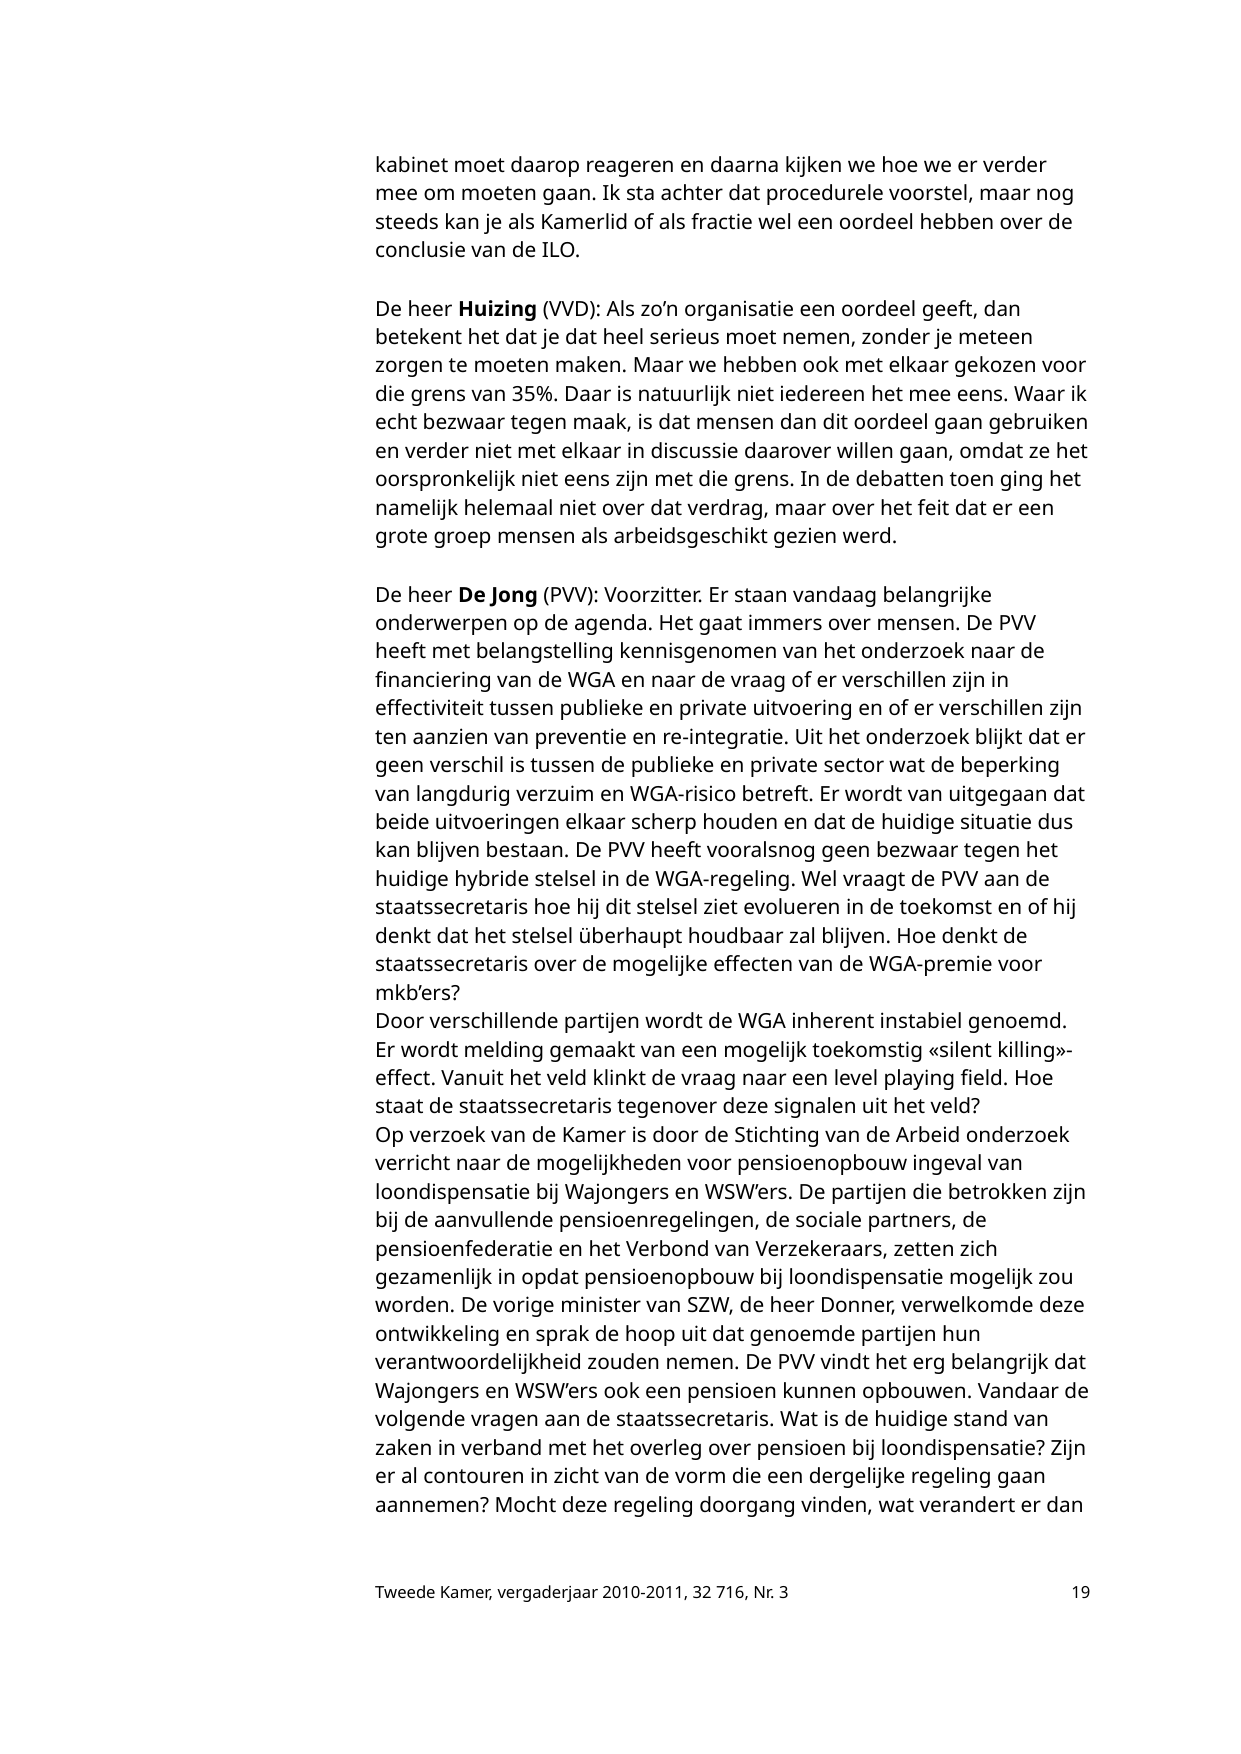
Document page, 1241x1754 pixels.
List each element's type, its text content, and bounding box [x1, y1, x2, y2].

text Op verzoek van de Kamer is door de Stichting van de Arbeid onderzoek verricht naar de mogelijkheden voor pensioenopbouw ingeval van loondispensatie bij Wajongers en WSW’ers. De partijen die betrokken zijn bij de aanvullende pensioenregelingen, de sociale partners, de pensioenfederatie en het Verbond van Verzekeraars, zetten zich gezamenlijk in opdat pensioenopbouw bij loondispensatie mogelijk zou worden. De vorige minister van SZW, de heer Donner, verwelkomde deze ontwikkeling en sprak de hoop uit dat genoemde partijen hun verantwoordelijkheid zouden nemen. De PVV vindt het erg belangrijk dat Wajongers en WSW’ers ook een pensioen kunnen opbouwen. Vandaar de volgende vragen aan de staatssecretaris. Wat is de huidige stand van zaken in verband met het overleg over pensioen bij loondispensatie? Zijn er al contouren in zicht van de vorm die een dergelijke regeling gaan aannemen? Mocht deze regeling doorgang vinden, wat verandert er dan [375, 1120, 1090, 1518]
text kabinet moet daarop reageren en daarna kijken we hoe we er verder mee om moeten gaan. Ik sta achter dat procedurele voorstel, maar nog steeds kan je als Kamerlid of als fractie wel een oordeel hebben over de conclusie van de ILO. [375, 150, 1090, 264]
text De heer Huizing (VVD): Als zo’n organisatie een oordeel geeft, dan betekent het dat je dat heel serieus moet nemen, zonder je meteen zorgen te moeten maken. Maar we hebben ook met elkaar gekozen voor die grens van 35%. Daar is natuurlijk niet iedereen het mee eens. Waar ik echt bezwaar tegen maak, is dat mensen dan dit oordeel gaan gebruiken en verder niet met elkaar in discussie daarover willen gaan, omdat ze het oorspronkelijk niet eens zijn met die grens. In de debatten toen ging het namelijk helemaal niet over dat verdrag, maar over het feit dat er een grote groep mensen als arbeidsgeschikt gezien werd. [375, 294, 1090, 550]
text De heer De Jong (PVV): Voorzitter. Er staan vandaag belangrijke onderwerpen op de agenda. Het gaat immers over mensen. De PVV heeft met belangstelling kennisgenomen van het onderzoek naar de financiering van de WGA en naar de vraag of er verschillen zijn in effectiviteit tussen publieke en private uitvoering en of er verschillen zijn ten aanzien van preventie en re-integratie. Uit het onderzoek blijkt dat er geen verschil is tussen de publieke en private sector wat de beperking van langdurig verzuim en WGA-risico betreft. Er wordt van uitgegaan dat beide uitvoeringen elkaar scherp houden en dat de huidige situatie dus kan blijven bestaan. De PVV heeft vooralsnog geen bezwaar tegen het huidige hybride stelsel in de WGA-regeling. Wel vraagt de PVV aan de staatssecretaris hoe hij dit stelsel ziet evolueren in de toekomst en of hij denkt dat het stelsel überhaupt houdbaar zal blijven. Hoe denkt de staatssecretaris over de mogelijke effecten van de WGA-premie voor mkb’ers? [375, 580, 1090, 1006]
text Door verschillende partijen wordt de WGA inherent instabiel genoemd. Er wordt melding gemaakt van een mogelijk toekomstig «silent killing»-effect. Vanuit het veld klinkt de vraag naar een level playing field. Hoe staat de staatssecretaris tegenover deze signalen uit het veld? [375, 1006, 1090, 1120]
